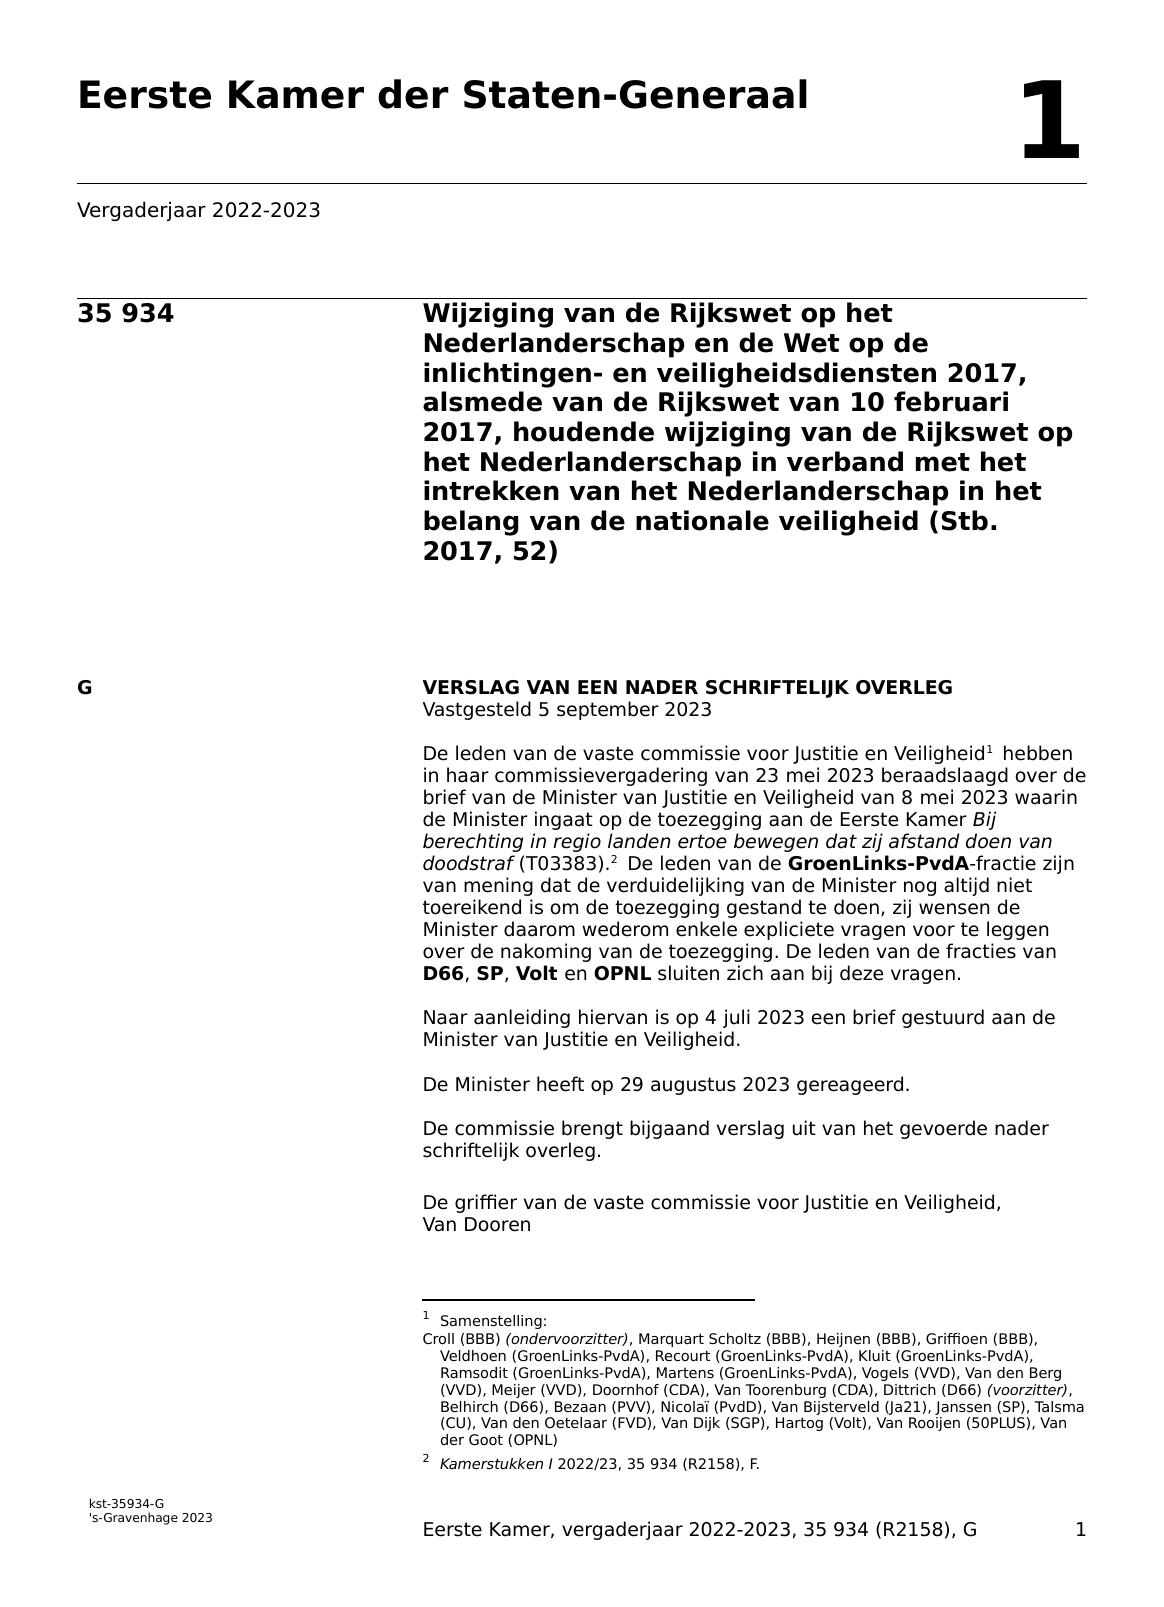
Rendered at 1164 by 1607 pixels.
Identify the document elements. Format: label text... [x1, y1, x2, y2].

text De commissie brengt bijgaand verslag uit van het gevoerde nader schriftelijk overleg. [422, 1118, 1087, 1162]
text De Minister heeft op 29 augustus 2023 gereageerd. [422, 1073, 1087, 1095]
text Samenstelling: [422, 1309, 1087, 1331]
text Croll (BBB) (ondervoorzitter), Marquart Scholtz (BBB), Heijnen (BBB), Griffioen (BBB), Veldhoen (GroenLinks-PvdA), Recourt (GroenLinks-PvdA), Kluit (GroenLinks-PvdA), Ramsodit (GroenLinks-PvdA), Martens (GroenLinks-PvdA), Vogels (VVD), Van den Berg (VVD), Meijer (VVD), Doornhof (CDA), Van Toorenburg (CDA), Dittrich (D66) (voorzitter), Belhirch (D66), Bezaan (PVV), Nicolaï (PvdD), Van Bijsterveld (Ja21), Janssen (SP), Talsma (CU), Van den Oetelaar (FVD), Van Dijk (SGP), Hartog (Volt), Van Rooijen (50PLUS), Van der Goot (OPNL) [422, 1331, 1087, 1449]
subtitle 35 934 Wijziging van de Rijkswet op het Nederlanderschap en de Wet op de inlichtingen- en veiligheidsdiensten 2017, alsmede van de Rijkswet van 10 februari 2017, houdende wijziging van de Rijkswet op het Nederlanderschap in verband met het intrekken van het Nederlanderschap in het belang van de nationale veiligheid (Stb. 2017, 52) [77, 299, 1087, 566]
subtitle G VERSLAG VAN EEN NADER SCHRIFTELIJK OVERLEG [77, 677, 1087, 699]
text Naar aanleiding hiervan is op 4 juli 2023 een brief gestuurd aan de Minister van Justitie en Veiligheid. [422, 1007, 1087, 1051]
text Vastgesteld 5 september 2023 [422, 699, 1087, 721]
table_header Eerste Kamer der Staten-Generaal [77, 59, 886, 183]
text 's-Gravenhage 2023 [88, 1511, 323, 1525]
table_cell Vergaderjaar 2022-2023 [77, 184, 1087, 298]
text De griffier van de vaste commissie voor Justitie en Veiligheid, Van Dooren [422, 1192, 1087, 1236]
text De leden van de vaste commissie voor Justitie en Veiligheid hebben in haar commissievergadering van 23 mei 2023 beraadslaagd over de brief van de Minister van Justitie en Veiligheid van 8 mei 2023 waarin de Minister ingaat op de toezegging aan de Eerste Kamer Bij berechting in regio landen ertoe bewegen dat zij afstand doen van doodstraf (T03383). De leden van de GroenLinks-PvdA-fractie zijn van mening dat de verduidelijking van de Minister nog altijd niet toereikend is om de toezegging gestand te doen, zij wensen de Minister daarom wederom enkele expliciete vragen voor te leggen over de nakoming van de toezegging. De leden van de fracties van D66, SP, Volt en OPNL sluiten zich aan bij deze vragen. [422, 743, 1087, 985]
text Kamerstukken I 2022/23, 35 934 (R2158), F. [422, 1452, 1087, 1474]
text kst-35934-G [88, 1497, 323, 1511]
table_header 1 [886, 59, 1087, 183]
